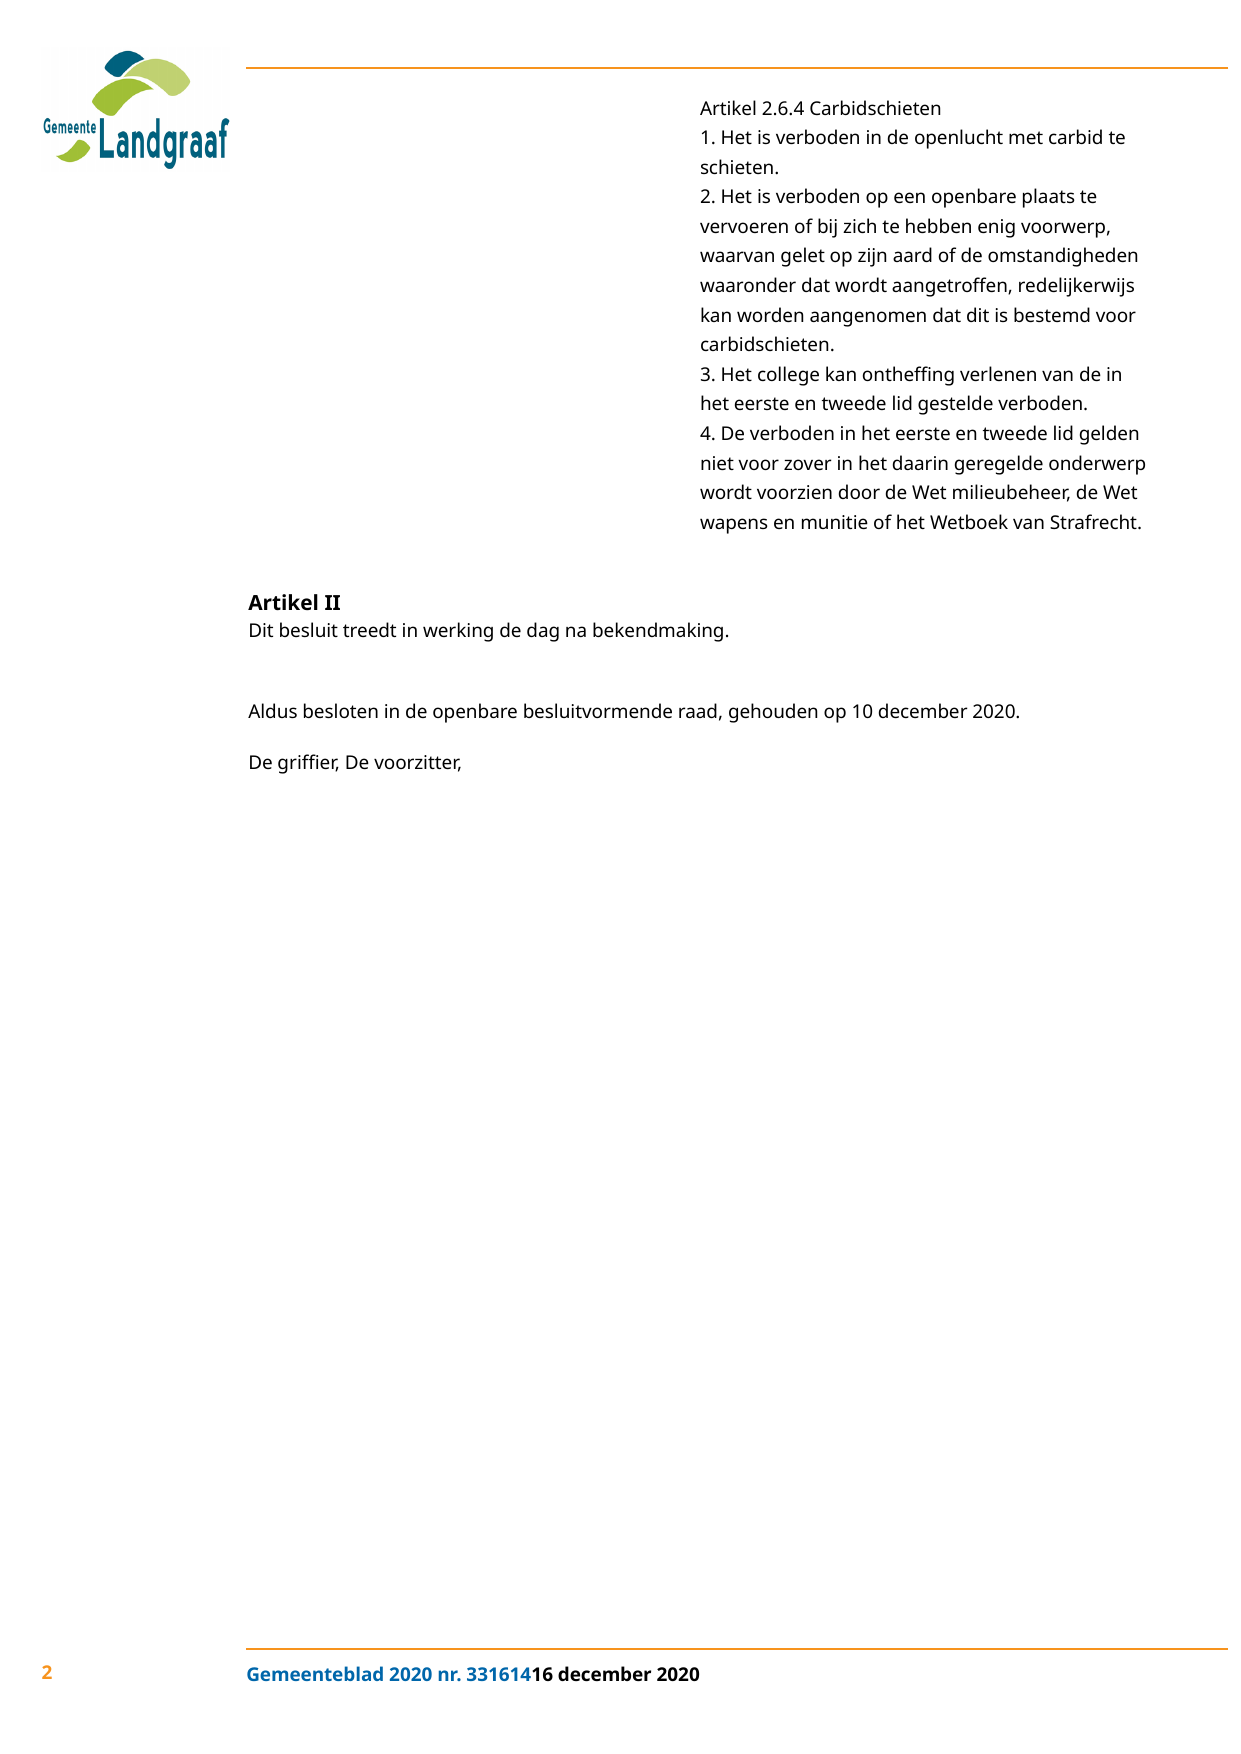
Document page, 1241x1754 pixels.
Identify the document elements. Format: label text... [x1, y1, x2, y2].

text Artikel II [248, 588, 1152, 617]
text De griffier, De voorzitter, [248, 749, 1152, 775]
table_cell [248, 95, 700, 535]
text Dit besluit treedt in werking de dag na bekendmaking. [248, 617, 1152, 642]
table_cell Artikel 2.6.4 Carbidschieten 1. Het is verboden in de openlucht met carbid te schieten. 2. Het is verboden op een openbare plaats te vervoeren of bij zich te hebben enig voorwerp, waarvan gelet op zijn aard of de omstandigheden waaronder dat wordt aangetroffen, redelijkerwijs kan worden aangenomen dat dit is bestemd voor carbidschieten. 3. Het college kan ontheffing verlenen van de in het eerste en tweede lid gestelde verboden. 4. De verboden in het eerste en tweede lid gelden niet voor zover in het daarin geregelde onderwerp wordt voorzien door de Wet milieubeheer, de Wet wapens en munitie of het Wetboek van Strafrecht. [700, 95, 1152, 535]
picture [41, 47, 231, 172]
text Aldus besloten in de openbare besluitvormende raad, gehouden op 10 december 2020. [248, 698, 1152, 723]
